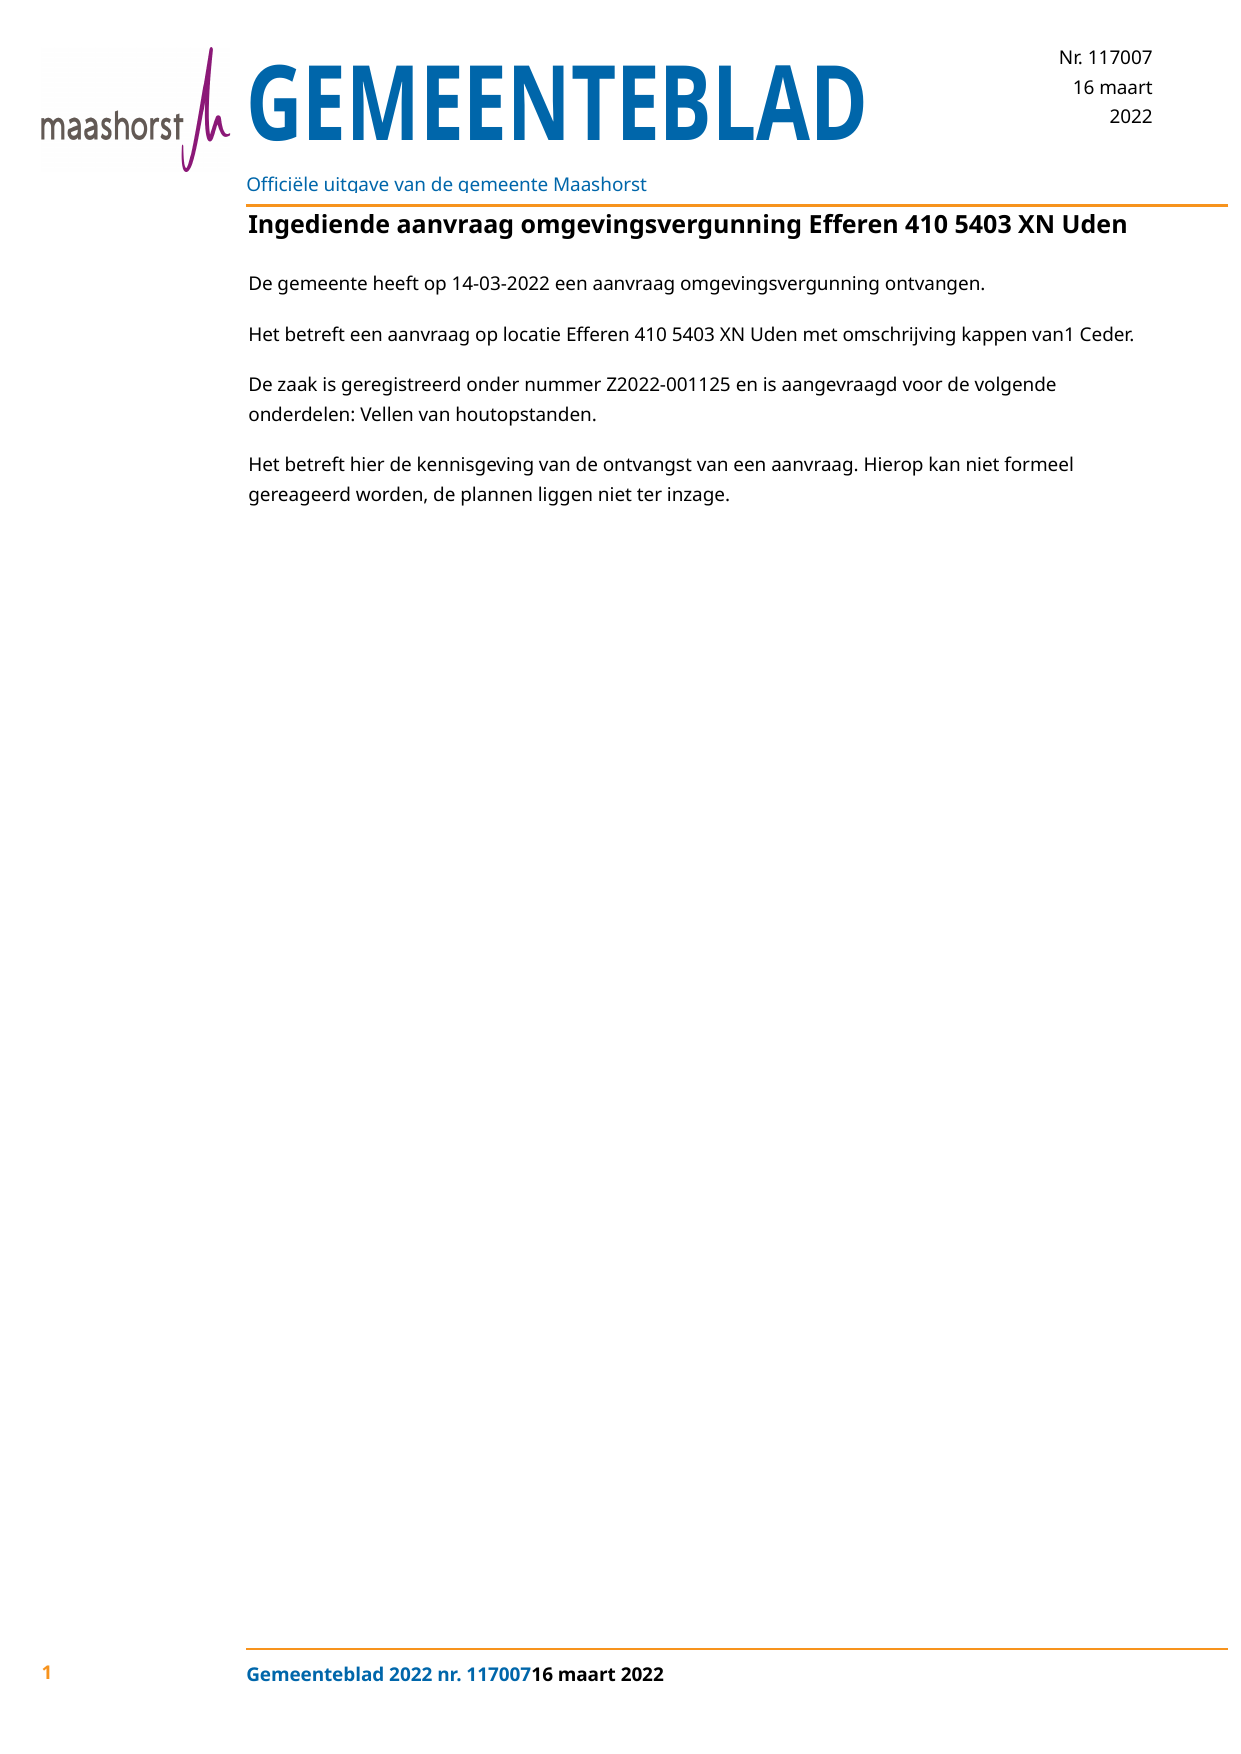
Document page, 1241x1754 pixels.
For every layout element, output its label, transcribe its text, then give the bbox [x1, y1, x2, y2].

text De zaak is geregistreerd onder nummer Z2022-001125 en is aangevraagd voor de volgende onderdelen: Vellen van houtopstanden. [248, 371, 1152, 426]
text Het betreft een aanvraag op locatie Efferen 410 5403 XN Uden met omschrijving kappen van1 Ceder. [248, 321, 1152, 346]
text Het betreft hier de kennisgeving van de ontvangst van een aanvraag. Hierop kan niet formeel gereageerd worden, de plannen liggen niet ter inzage. [248, 451, 1152, 506]
text Ingediende aanvraag omgevingsvergunning Efferen 410 5403 XN Uden [248, 207, 1152, 241]
picture [41, 47, 231, 172]
text De gemeente heeft op 14-03-2022 een aanvraag omgevingsvergunning ontvangen. [248, 270, 1152, 296]
